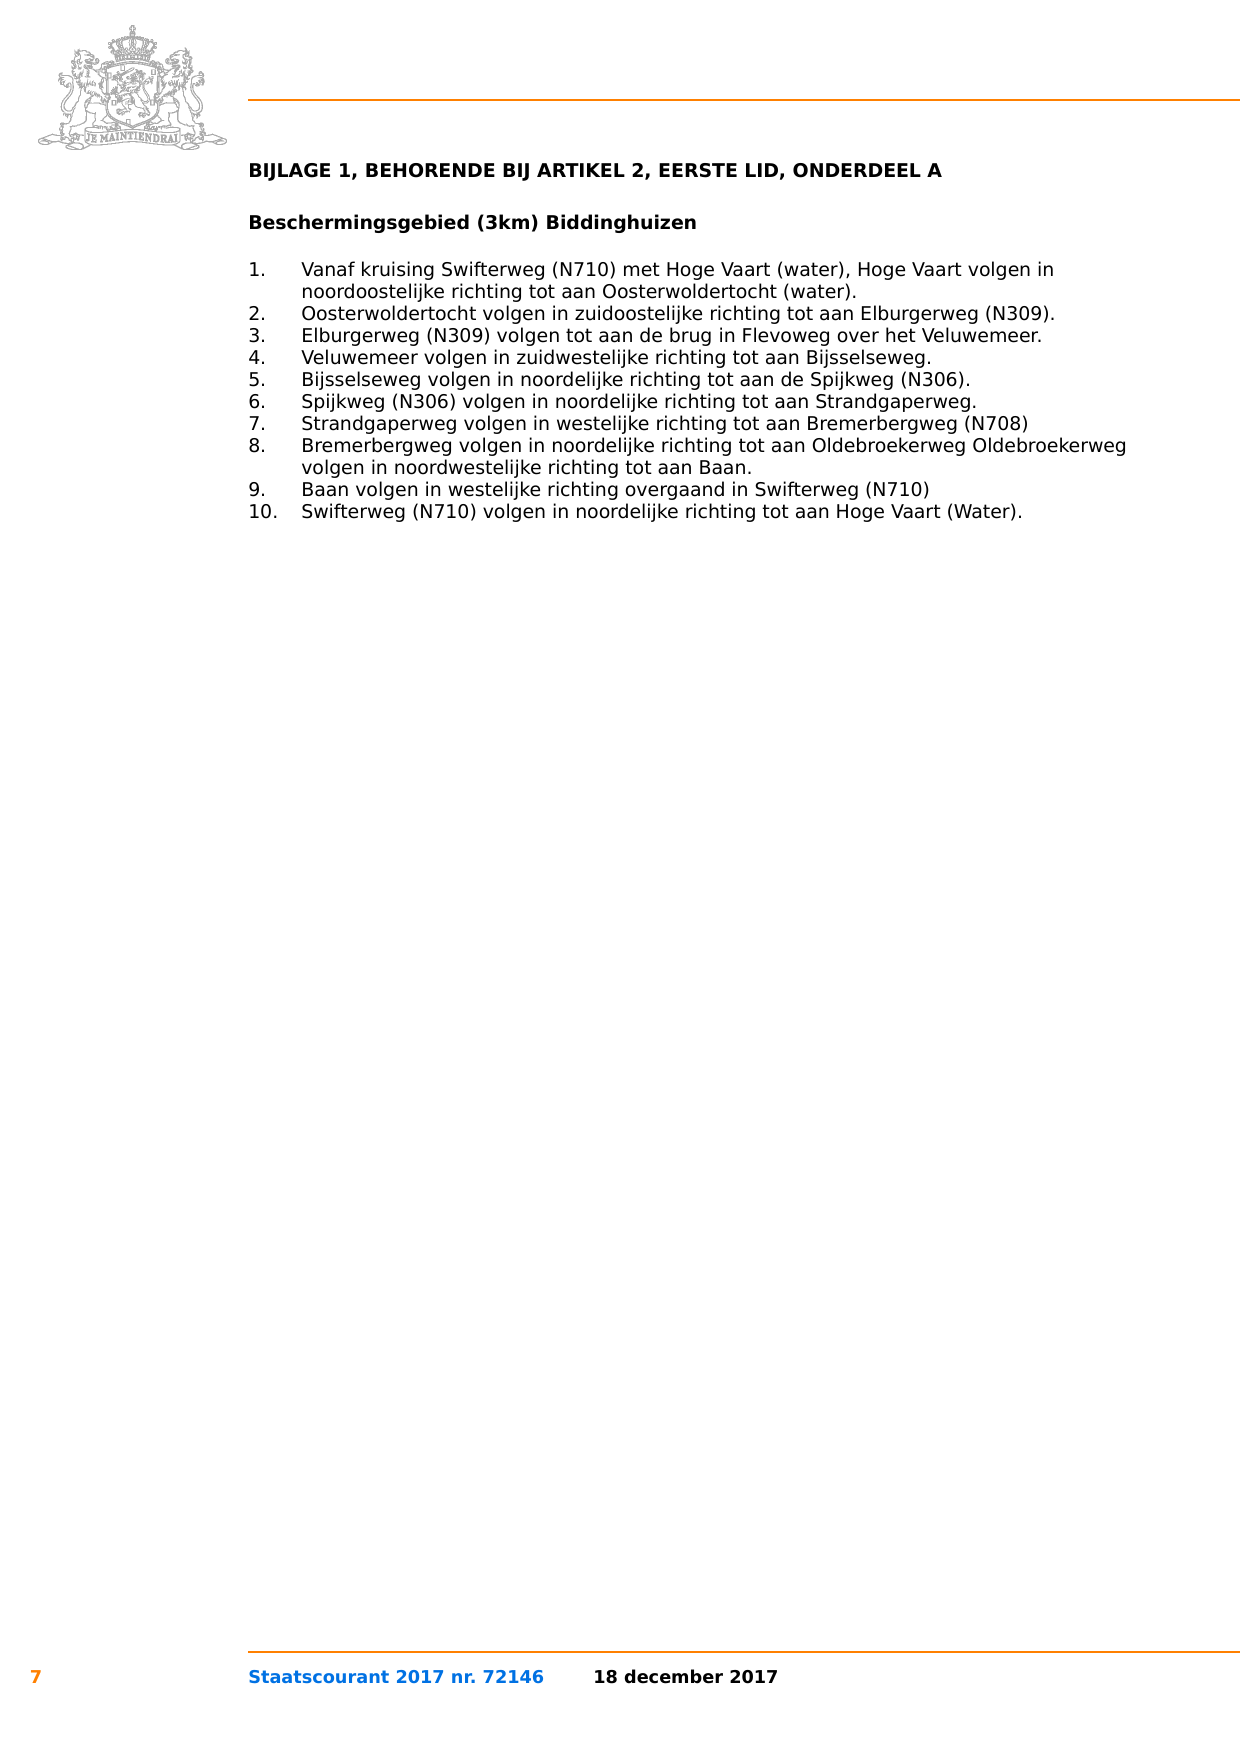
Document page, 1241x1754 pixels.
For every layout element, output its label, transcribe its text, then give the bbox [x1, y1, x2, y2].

picture [38, 25, 227, 150]
text 3. Elburgerweg (N309) volgen tot aan de brug in Flevoweg over het Veluwemeer. [248, 325, 1163, 347]
text 4. Veluwemeer volgen in zuidwestelijke richting tot aan Bijsselseweg. [248, 347, 1163, 369]
text 6. Spijkweg (N306) volgen in noordelijke richting tot aan Strandgaperweg. [248, 391, 1163, 413]
subtitle Beschermingsgebied (3km) Biddinghuizen [248, 212, 1163, 234]
text 1. Vanaf kruising Swifterweg (N710) met Hoge Vaart (water), Hoge Vaart volgen in noordoostelijke richting tot aan Oosterwoldertocht (water). [248, 259, 1163, 303]
text 10. Swifterweg (N710) volgen in noordelijke richting tot aan Hoge Vaart (Water). [248, 501, 1163, 523]
subtitle BIJLAGE 1, BEHORENDE BIJ ARTIKEL 2, EERSTE LID, ONDERDEEL A [248, 160, 1163, 182]
text 9. Baan volgen in westelijke richting overgaand in Swifterweg (N710) [248, 479, 1163, 501]
text 7. Strandgaperweg volgen in westelijke richting tot aan Bremerbergweg (N708) [248, 413, 1163, 435]
text 2. Oosterwoldertocht volgen in zuidoostelijke richting tot aan Elburgerweg (N309). [248, 303, 1163, 325]
text 8. Bremerbergweg volgen in noordelijke richting tot aan Oldebroekerweg Oldebroekerweg volgen in noordwestelijke richting tot aan Baan. [248, 435, 1163, 479]
text 5. Bijsselseweg volgen in noordelijke richting tot aan de Spijkweg (N306). [248, 369, 1163, 391]
